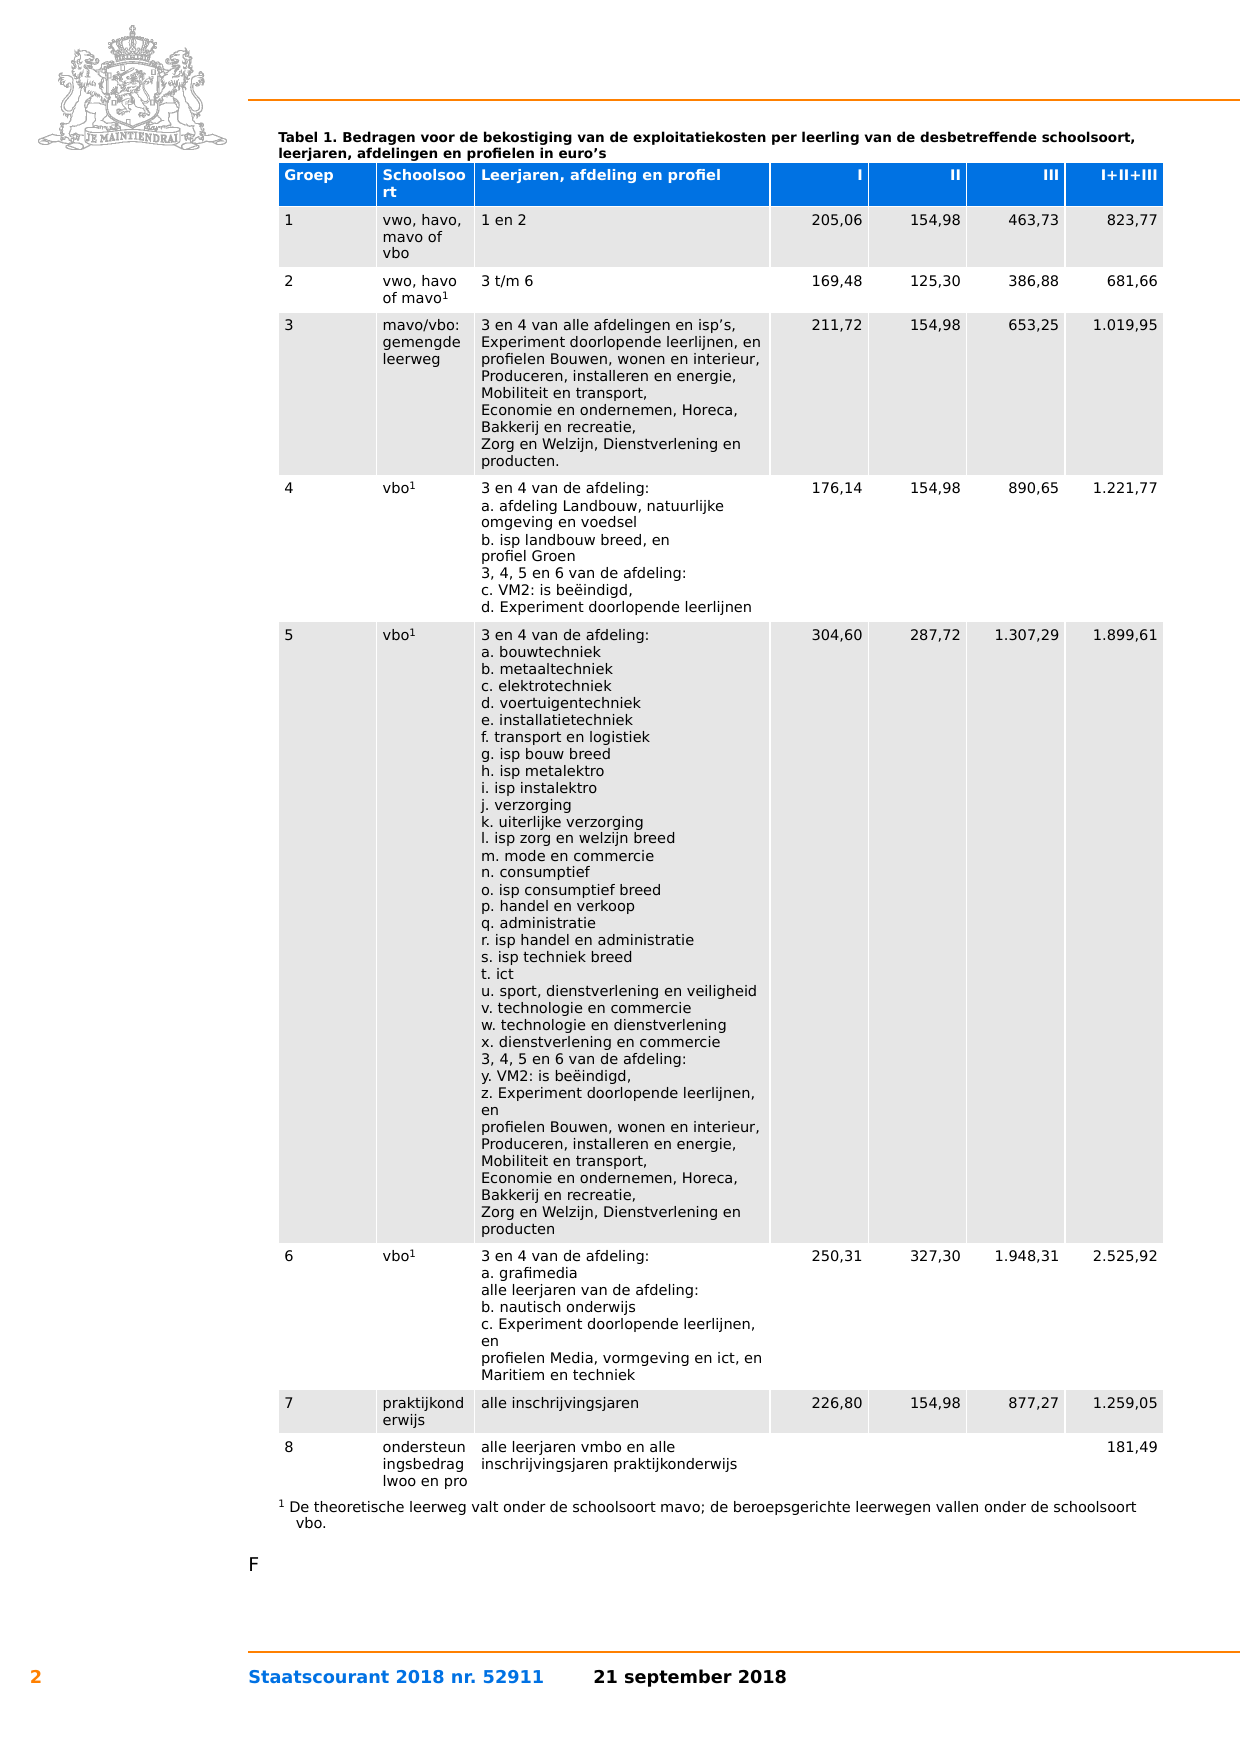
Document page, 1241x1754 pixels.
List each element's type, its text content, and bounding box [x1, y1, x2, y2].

table_cell 181,49 [1066, 1434, 1163, 1494]
table_cell Groep [279, 163, 376, 206]
table_cell 1 [279, 207, 376, 267]
table_cell 3 [279, 313, 376, 475]
table_cell vwo, havo of mavo1 [377, 268, 474, 311]
table_cell 386,88 [967, 268, 1064, 311]
table_cell 304,60 [771, 622, 868, 1243]
table_cell I+II+III [1066, 163, 1163, 206]
table_cell II [869, 163, 966, 206]
table_cell 226,80 [771, 1390, 868, 1433]
table_cell 2 [279, 268, 376, 311]
table_cell 1.307,29 [967, 622, 1064, 1243]
table_cell praktijkonderwijs [377, 1390, 474, 1433]
table_cell vwo, havo, mavo of vbo [377, 207, 474, 267]
picture [38, 25, 227, 150]
table_cell 3 t/m 6 [475, 268, 769, 311]
table_cell 169,48 [771, 268, 868, 311]
table_cell 1.899,61 [1066, 622, 1163, 1243]
table_cell 463,73 [967, 207, 1064, 267]
table_cell 211,72 [771, 313, 868, 475]
table_cell 681,66 [1066, 268, 1163, 311]
table_cell 154,98 [869, 1390, 966, 1433]
table_cell Leerjaren, afdeling en profiel [475, 163, 769, 206]
table_cell 176,14 [771, 476, 868, 621]
table_cell 7 [279, 1390, 376, 1433]
table_cell 3 en 4 van de afdeling: a. afdeling Landbouw, natuurlijke omgeving en voedsel b. isp landbouw breed, en profiel Groen 3, 4, 5 en 6 van de afdeling: c. VM2: is beëindigd, d. Experiment doorlopende leerlijnen [475, 476, 769, 621]
table_cell 823,77 [1066, 207, 1163, 267]
table_cell 2.525,92 [1066, 1244, 1163, 1389]
table_cell 205,06 [771, 207, 868, 267]
table_cell 125,30 [869, 268, 966, 311]
table_cell 1 en 2 [475, 207, 769, 267]
table_cell vbo1 [377, 476, 474, 621]
table_cell ondersteuningsbedrag lwoo en pro [377, 1434, 474, 1494]
table_cell 8 [279, 1434, 376, 1494]
table_cell 1.948,31 [967, 1244, 1064, 1389]
table_cell 1.221,77 [1066, 476, 1163, 621]
table_cell 287,72 [869, 622, 966, 1243]
table_cell 653,25 [967, 313, 1064, 475]
table_cell III [967, 163, 1064, 206]
table_cell I [771, 163, 868, 206]
table_cell 154,98 [869, 207, 966, 267]
table_cell 154,98 [869, 476, 966, 621]
table_cell 1 De theoretische leerweg valt onder de schoolsoort mavo; de beroepsgerichte leerwegen vallen onder de schoolsoort vbo. [278, 1496, 1163, 1532]
table_cell 5 [279, 622, 376, 1243]
table_cell alle leerjaren vmbo en alle inschrijvingsjaren praktijkonderwijs [475, 1434, 769, 1494]
table_header Tabel 1. Bedragen voor de bekostiging van de exploitatiekosten per leerling van de desbetreffende schoolsoort, leerjaren, afdelingen en profielen in euro’s [278, 130, 1163, 161]
table_cell 890,65 [967, 476, 1064, 621]
table_cell 327,30 [869, 1244, 966, 1389]
text F [248, 1554, 1163, 1576]
table_cell mavo/vbo: gemengde leerweg [377, 313, 474, 475]
table_cell 3 en 4 van alle afdelingen en isp’s, Experiment doorlopende leerlijnen, en profielen Bouwen, wonen en interieur, Produceren, installeren en energie, Mobiliteit en transport, Economie en ondernemen, Horeca, Bakkerij en recreatie, Zorg en Welzijn, Dienstverlening en producten. [475, 313, 769, 475]
table_cell 1.019,95 [1066, 313, 1163, 475]
table_cell vbo1 [377, 622, 474, 1243]
table_cell 6 [279, 1244, 376, 1389]
table_cell 4 [279, 476, 376, 621]
table_cell 1.259,05 [1066, 1390, 1163, 1433]
table_cell 3 en 4 van de afdeling: a. bouwtechniek b. metaaltechniek c. elektrotechniek d. voertuigentechniek e. installatietechniek f. transport en logistiek g. isp bouw breed h. isp metalektro i. isp instalektro j. verzorging k. uiterlijke verzorging l. isp zorg en welzijn breed m. mode en commercie n. consumptief o. isp consumptief breed p. handel en verkoop q. administratie r. isp handel en administratie s. isp techniek breed t. ict u. sport, dienstverlening en veiligheid v. technologie en commercie w. technologie en dienstverlening x. dienstverlening en commercie 3, 4, 5 en 6 van de afdeling: y. VM2: is beëindigd, z. Experiment doorlopende leerlijnen, en profielen Bouwen, wonen en interieur, Produceren, installeren en energie, Mobiliteit en transport, Economie en ondernemen, Horeca, Bakkerij en recreatie, Zorg en Welzijn, Dienstverlening en producten [475, 622, 769, 1243]
table_cell alle inschrijvingsjaren [475, 1390, 769, 1433]
table_cell 3 en 4 van de afdeling: a. grafimedia alle leerjaren van de afdeling: b. nautisch onderwijs c. Experiment doorlopende leerlijnen, en profielen Media, vormgeving en ict, en Maritiem en techniek [475, 1244, 769, 1389]
table_cell vbo1 [377, 1244, 474, 1389]
table_cell 877,27 [967, 1390, 1064, 1433]
table_cell 154,98 [869, 313, 966, 475]
table_cell 250,31 [771, 1244, 868, 1389]
table_cell [771, 1434, 1064, 1494]
table_cell Schoolsoort [377, 163, 474, 206]
